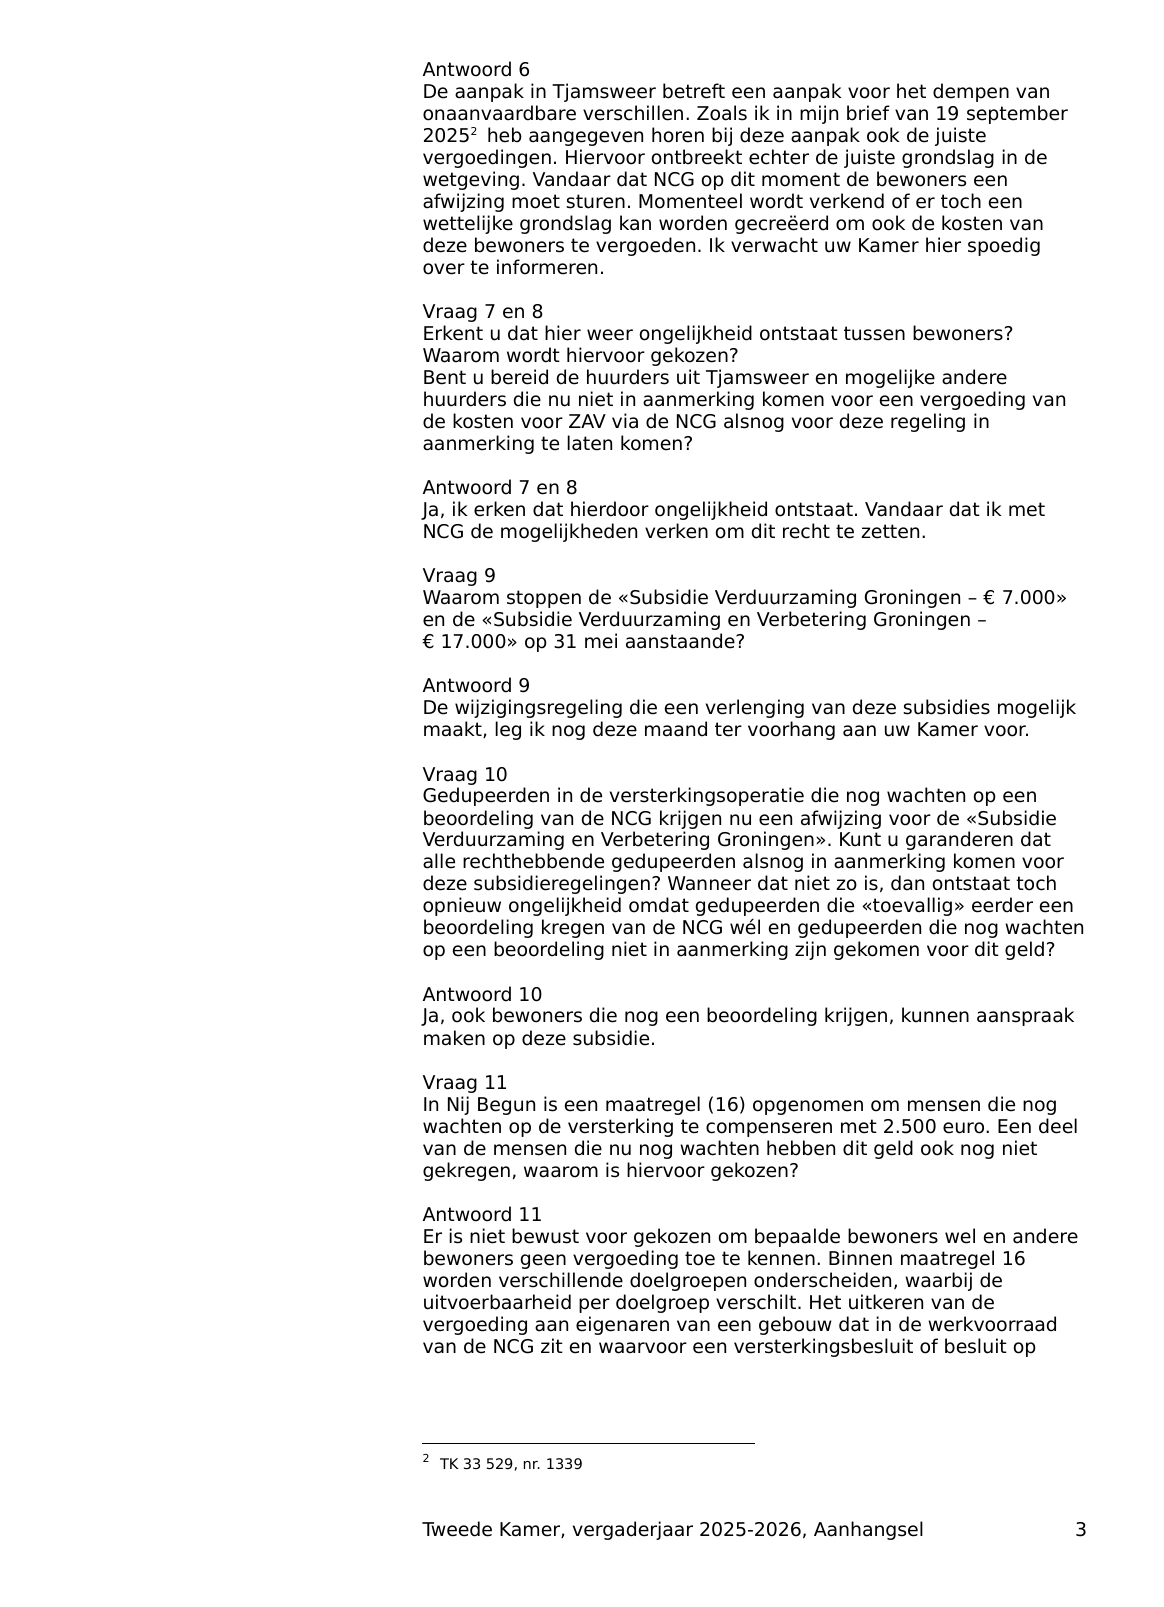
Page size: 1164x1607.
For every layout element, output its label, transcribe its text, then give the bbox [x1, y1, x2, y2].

text Antwoord 6 [422, 59, 1087, 81]
text Antwoord 11 [422, 1204, 1087, 1226]
text Vraag 9 [422, 565, 1087, 587]
text Antwoord 9 [422, 675, 1087, 697]
text Bent u bereid de huurders uit Tjamsweer en mogelijke andere huurders die nu niet in aanmerking komen voor een vergoeding van de kosten voor ZAV via de NCG alsnog voor deze regeling in aanmerking te laten komen? [422, 367, 1087, 455]
text In Nij Begun is een maatregel (16) opgenomen om mensen die nog wachten op de versterking te compenseren met 2.500 euro. Een deel van de mensen die nu nog wachten hebben dit geld ook nog niet gekregen, waarom is hiervoor gekozen? [422, 1093, 1087, 1181]
text Vraag 7 en 8 [422, 301, 1087, 323]
text De aanpak in Tjamsweer betreft een aanpak voor het dempen van onaanvaardbare verschillen. Zoals ik in mijn brief van 19 september 2025 heb aangegeven horen bij deze aanpak ook de juiste vergoedingen. Hiervoor ontbreekt echter de juiste grondslag in de wetgeving. Vandaar dat NCG op dit moment de bewoners een afwijzing moet sturen. Momenteel wordt verkend of er toch een wettelijke grondslag kan worden gecreëerd om ook de kosten van deze bewoners te vergoeden. Ik verwacht uw Kamer hier spoedig over te informeren. [422, 81, 1087, 279]
text Er is niet bewust voor gekozen om bepaalde bewoners wel en andere bewoners geen vergoeding toe te kennen. Binnen maatregel 16 worden verschillende doelgroepen onderscheiden, waarbij de uitvoerbaarheid per doelgroep verschilt. Het uitkeren van de vergoeding aan eigenaren van een gebouw dat in de werkvoorraad van de NCG zit en waarvoor een versterkingsbesluit of besluit op [422, 1226, 1087, 1357]
text Ja, ook bewoners die nog een beoordeling krijgen, kunnen aanspraak maken op deze subsidie. [422, 1005, 1087, 1049]
text Ja, ik erken dat hierdoor ongelijkheid ontstaat. Vandaar dat ik met NCG de mogelijkheden verken om dit recht te zetten. [422, 499, 1087, 543]
text Waarom stoppen de «Subsidie Verduurzaming Groningen – € 7.000» en de «Subsidie Verduurzaming en Verbetering Groningen – € 17.000» op 31 mei aanstaande? [422, 587, 1087, 653]
text De wijzigingsregeling die een verlenging van deze subsidies mogelijk maakt, leg ik nog deze maand ter voorhang aan uw Kamer voor. [422, 697, 1087, 741]
text Gedupeerden in de versterkingsoperatie die nog wachten op een beoordeling van de NCG krijgen nu een afwijzing voor de «Subsidie Verduurzaming en Verbetering Groningen». Kunt u garanderen dat alle rechthebbende gedupeerden alsnog in aanmerking komen voor deze subsidieregelingen? Wanneer dat niet zo is, dan ontstaat toch opnieuw ongelijkheid omdat gedupeerden die «toevallig» eerder een beoordeling kregen van de NCG wél en gedupeerden die nog wachten op een beoordeling niet in aanmerking zijn gekomen voor dit geld? [422, 785, 1087, 961]
text Antwoord 10 [422, 983, 1087, 1005]
text Antwoord 7 en 8 [422, 477, 1087, 499]
text Vraag 10 [422, 763, 1087, 785]
text TK 33 529, nr. 1339 [422, 1452, 1087, 1474]
text Vraag 11 [422, 1072, 1087, 1093]
text Erkent u dat hier weer ongelijkheid ontstaat tussen bewoners? Waarom wordt hiervoor gekozen? [422, 323, 1087, 367]
